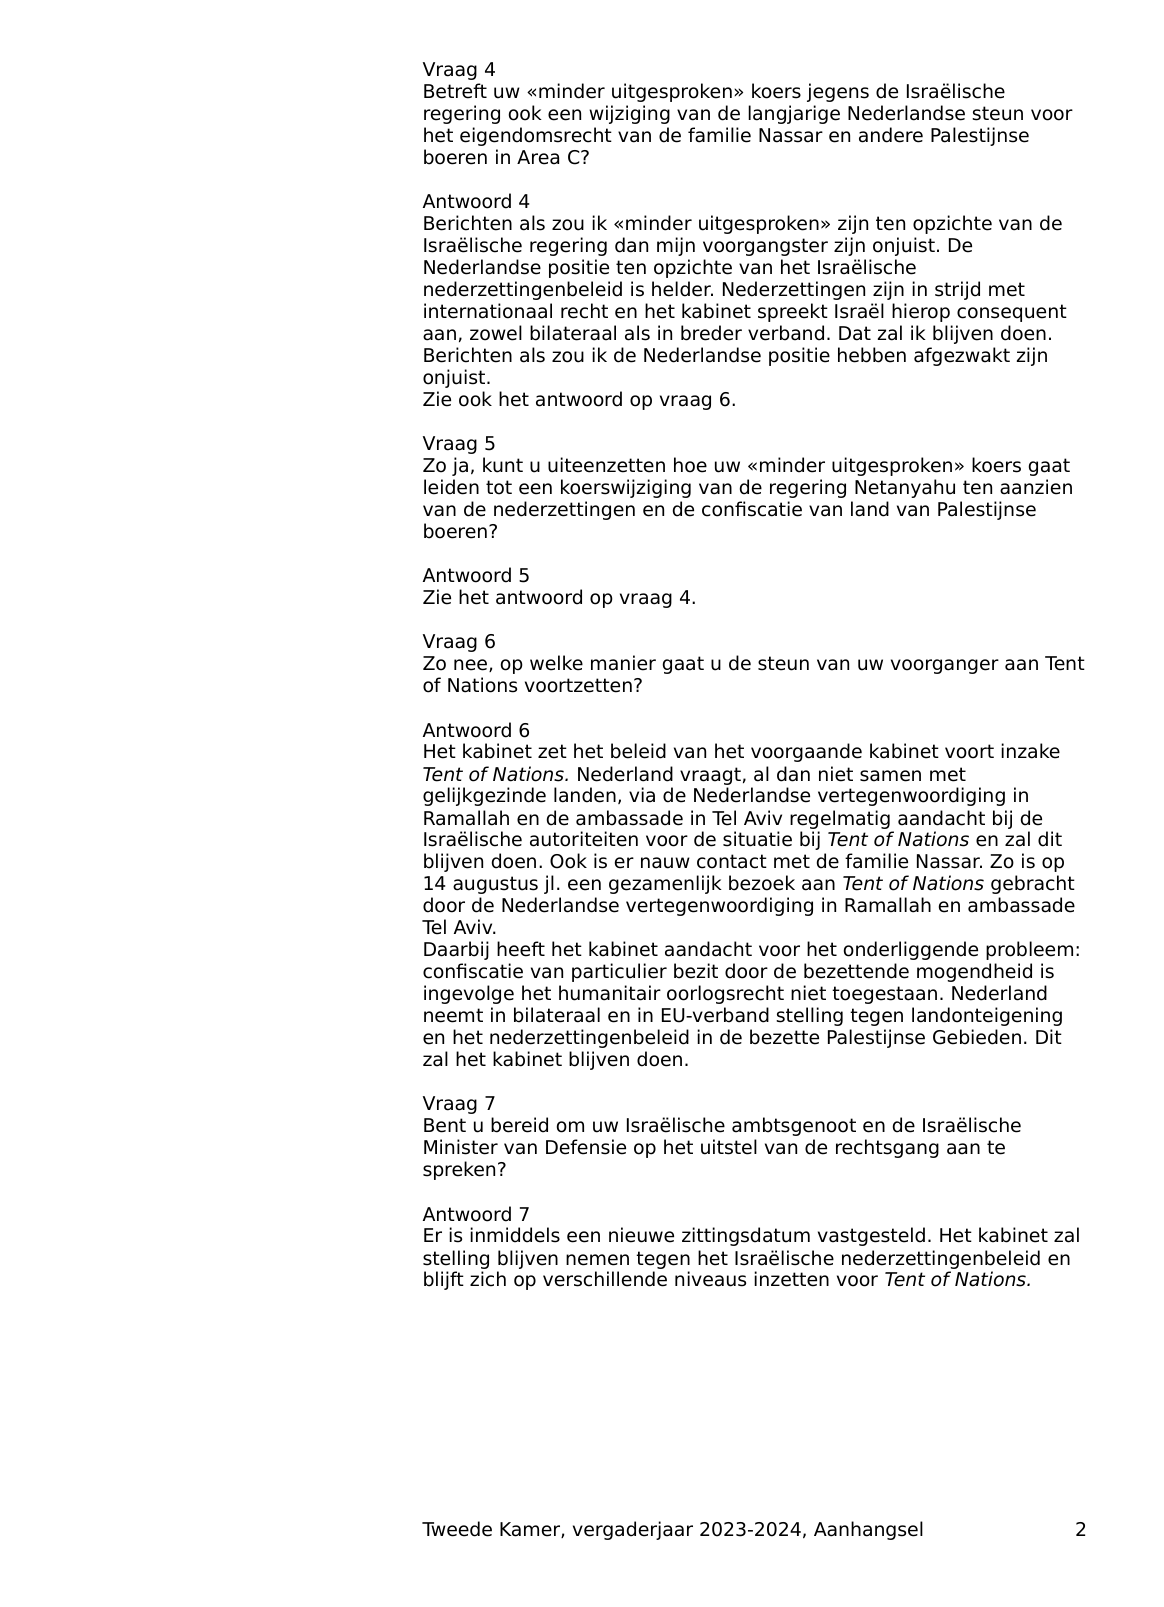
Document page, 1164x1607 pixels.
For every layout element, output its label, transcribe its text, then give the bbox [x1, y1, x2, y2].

text Zo ja, kunt u uiteenzetten hoe uw «minder uitgesproken» koers gaat leiden tot een koerswijziging van de regering Netanyahu ten aanzien van de nederzettingen en de confiscatie van land van Palestijnse boeren? [422, 455, 1087, 543]
text Betreft uw «minder uitgesproken» koers jegens de Israëlische regering ook een wijziging van de langjarige Nederlandse steun voor het eigendomsrecht van de familie Nassar en andere Palestijnse boeren in Area C? [422, 81, 1087, 169]
text Zo nee, op welke manier gaat u de steun van uw voorganger aan Tent of Nations voortzetten? [422, 653, 1087, 697]
text Zie ook het antwoord op vraag 6. [422, 389, 1087, 411]
text Vraag 5 [422, 433, 1087, 455]
text Daarbij heeft het kabinet aandacht voor het onderliggende probleem: confiscatie van particulier bezit door de bezettende mogendheid is ingevolge het humanitair oorlogsrecht niet toegestaan. Nederland neemt in bilateraal en in EU-verband stelling tegen landonteigening en het nederzettingenbeleid in de bezette Palestijnse Gebieden. Dit zal het kabinet blijven doen. [422, 939, 1087, 1071]
text Antwoord 7 [422, 1203, 1087, 1225]
text Zie het antwoord op vraag 4. [422, 587, 1087, 609]
text Vraag 6 [422, 631, 1087, 653]
text Er is inmiddels een nieuwe zittingsdatum vastgesteld. Het kabinet zal stelling blijven nemen tegen het Israëlische nederzettingenbeleid en blijft zich op verschillende niveaus inzetten voor Tent of Nations. [422, 1225, 1087, 1291]
text Het kabinet zet het beleid van het voorgaande kabinet voort inzake Tent of Nations. Nederland vraagt, al dan niet samen met gelijkgezinde landen, via de Nederlandse vertegenwoordiging in Ramallah en de ambassade in Tel Aviv regelmatig aandacht bij de Israëlische autoriteiten voor de situatie bij Tent of Nations en zal dit blijven doen. Ook is er nauw contact met de familie Nassar. Zo is op 14 augustus jl. een gezamenlijk bezoek aan Tent of Nations gebracht door de Nederlandse vertegenwoordiging in Ramallah en ambassade Tel Aviv. [422, 741, 1087, 939]
text Vraag 4 [422, 59, 1087, 81]
text Antwoord 4 [422, 191, 1087, 213]
text Vraag 7 [422, 1093, 1087, 1115]
text Berichten als zou ik «minder uitgesproken» zijn ten opzichte van de Israëlische regering dan mijn voorgangster zijn onjuist. De Nederlandse positie ten opzichte van het Israëlische nederzettingenbeleid is helder. Nederzettingen zijn in strijd met internationaal recht en het kabinet spreekt Israël hierop consequent aan, zowel bilateraal als in breder verband. Dat zal ik blijven doen. Berichten als zou ik de Nederlandse positie hebben afgezwakt zijn onjuist. [422, 213, 1087, 389]
text Bent u bereid om uw Israëlische ambtsgenoot en de Israëlische Minister van Defensie op het uitstel van de rechtsgang aan te spreken? [422, 1115, 1087, 1181]
text Antwoord 5 [422, 565, 1087, 587]
text Antwoord 6 [422, 719, 1087, 741]
